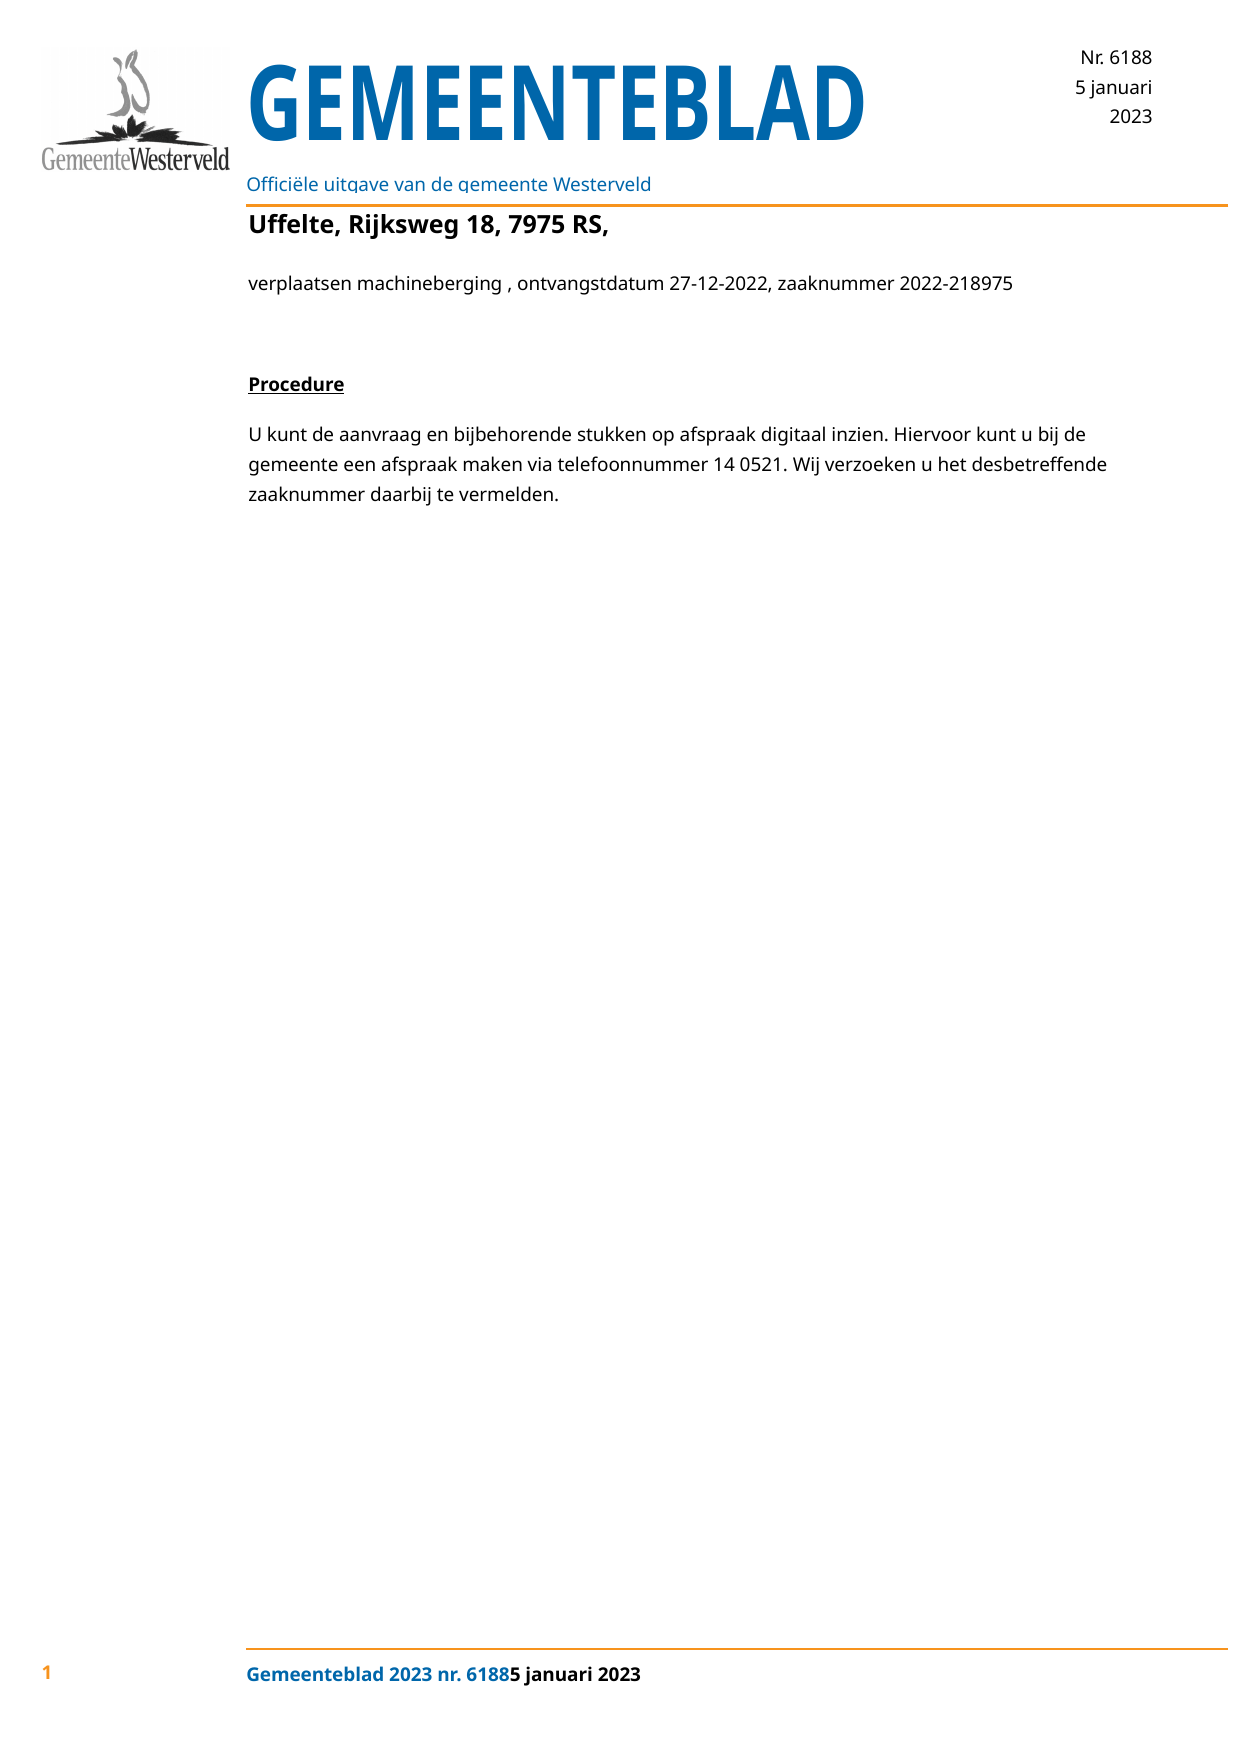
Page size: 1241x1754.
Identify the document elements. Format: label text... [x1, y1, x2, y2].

text U kunt de aanvraag en bijbehorende stukken op afspraak digitaal inzien. Hiervoor kunt u bij de gemeente een afspraak maken via telefoonnummer 14 0521. Wij verzoeken u het desbetreffende zaaknummer daarbij te vermelden. [248, 422, 1152, 506]
text Procedure [248, 371, 1152, 397]
picture [41, 47, 231, 172]
text Uffelte, Rijksweg 18, 7975 RS, [248, 207, 1152, 241]
text verplaatsen machineberging , ontvangstdatum 27-12-2022, zaaknummer 2022-218975 [248, 270, 1152, 296]
